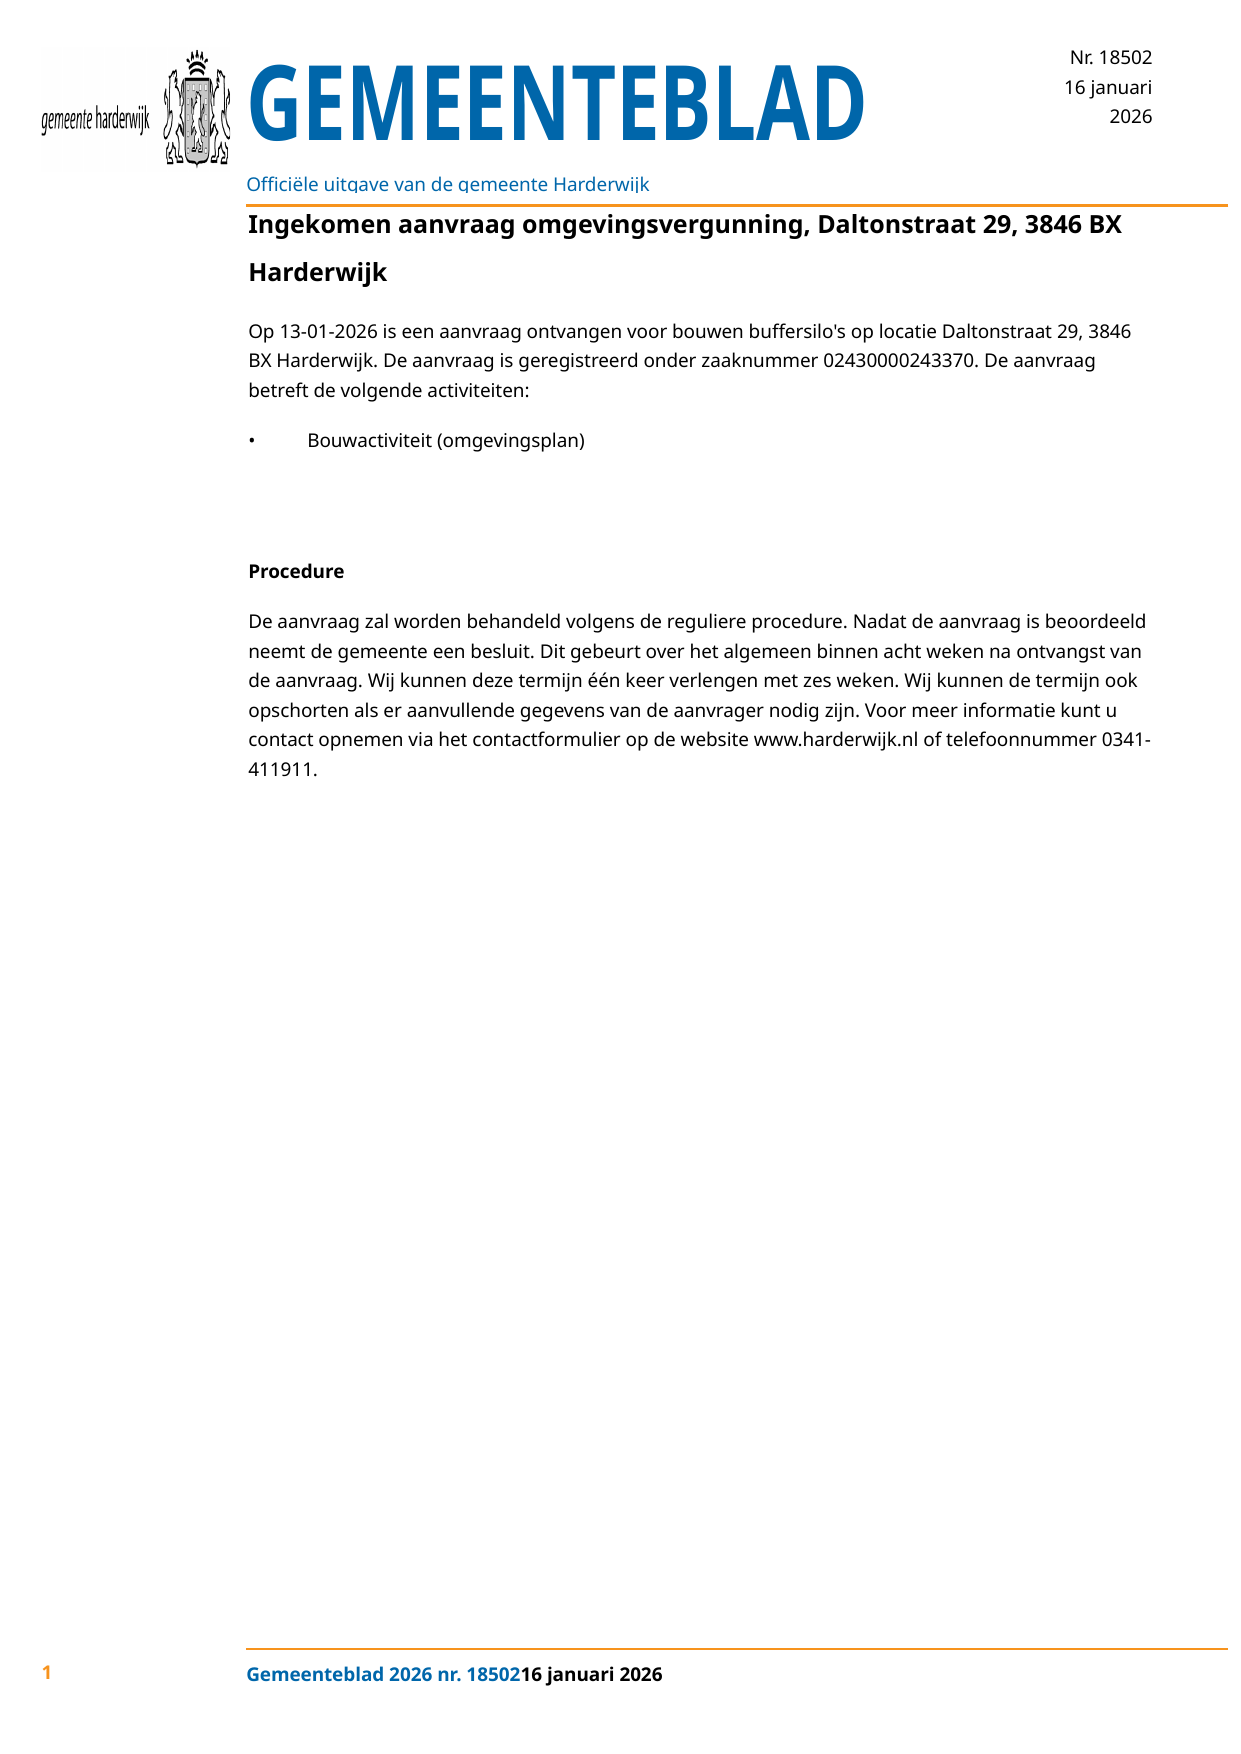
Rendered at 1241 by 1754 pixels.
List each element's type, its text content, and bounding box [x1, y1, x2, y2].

text De aanvraag zal worden behandeld volgens de reguliere procedure. Nadat de aanvraag is beoordeeld neemt de gemeente een besluit. Dit gebeurt over het algemeen binnen acht weken na ontvangst van de aanvraag. Wij kunnen deze termijn één keer verlengen met zes weken. Wij kunnen de termijn ook opschorten als er aanvullende gegevens van de aanvrager nodig zijn. Voor meer informatie kunt u contact opnemen via het contactformulier op de website www.harderwijk.nl of telefoonnummer 0341-411911. [248, 608, 1152, 782]
list Bouwactiviteit (omgevingsplan) [248, 427, 1152, 453]
text Op 13-01-2026 is een aanvraag ontvangen voor bouwen buffersilo's op locatie Daltonstraat 29, 3846 BX Harderwijk. De aanvraag is geregistreerd onder zaaknummer 02430000243370. De aanvraag betreft de volgende activiteiten: [248, 318, 1152, 403]
text Ingekomen aanvraag omgevingsvergunning, Daltonstraat 29, 3846 BX Harderwijk [248, 207, 1152, 288]
text Procedure [248, 558, 1152, 584]
picture [41, 47, 231, 172]
